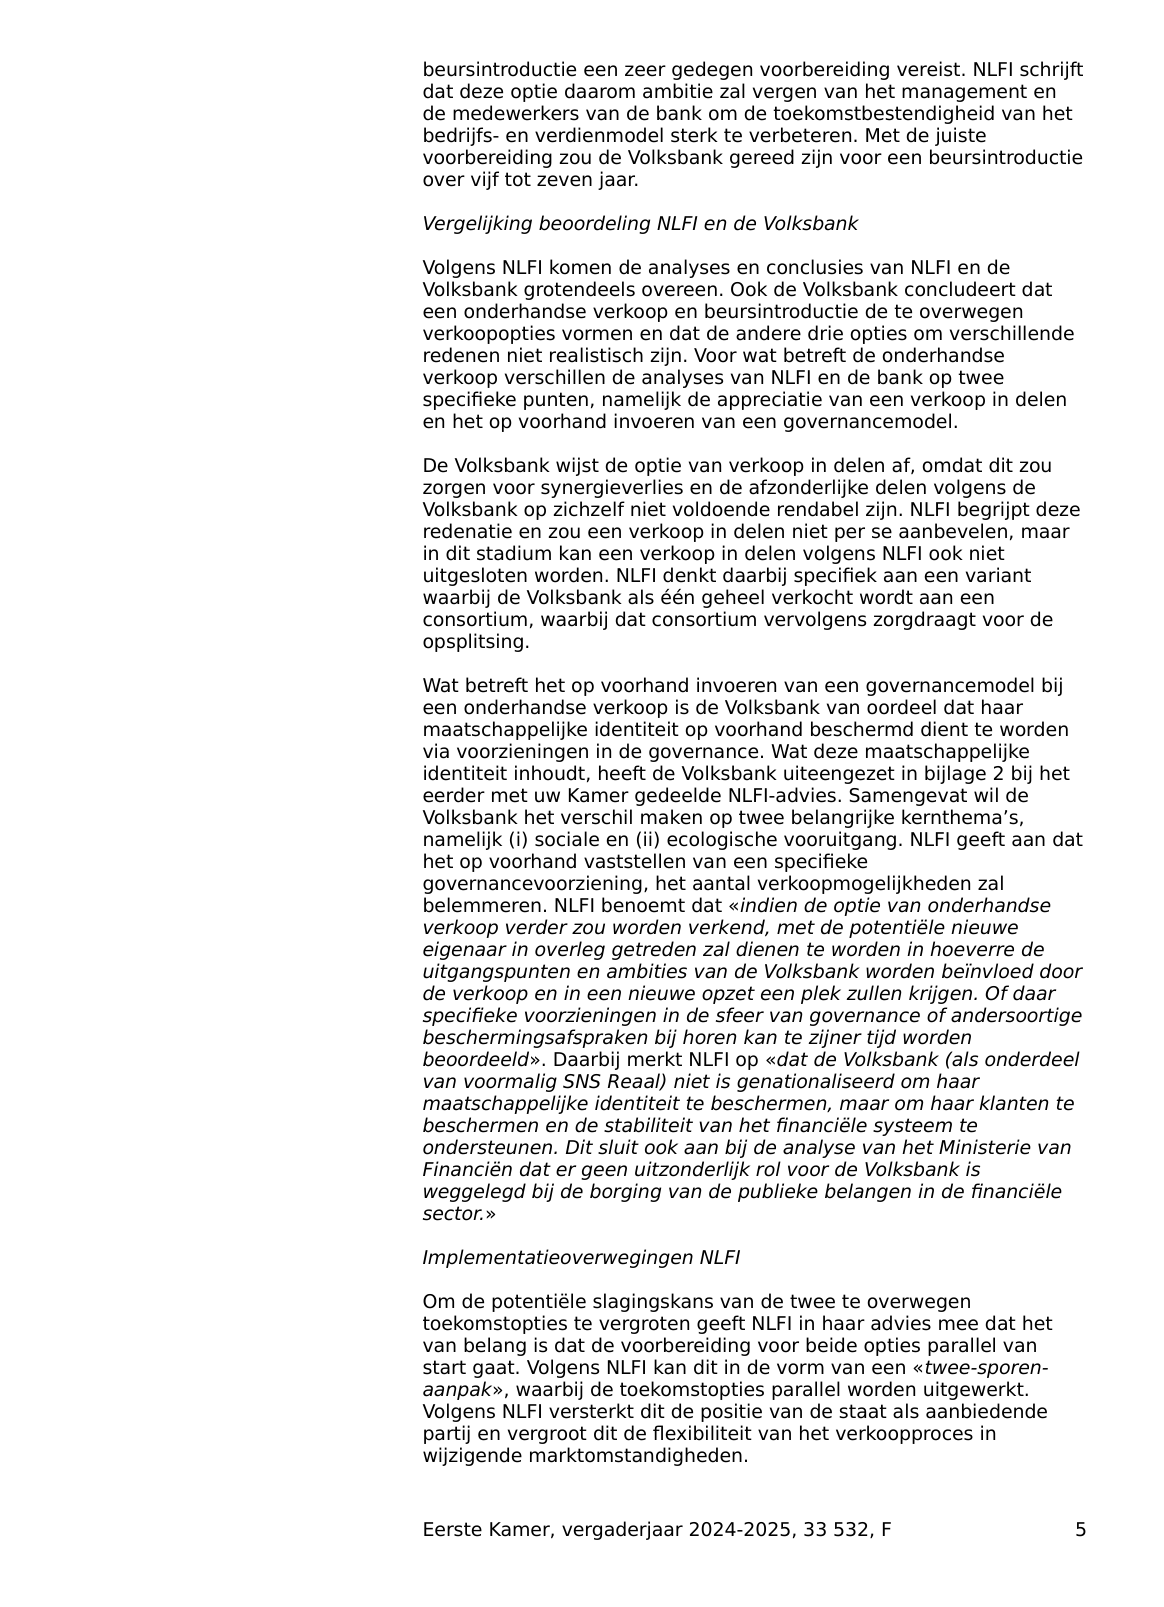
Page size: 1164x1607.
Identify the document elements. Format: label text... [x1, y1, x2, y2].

text De Volksbank wijst de optie van verkoop in delen af, omdat dit zou zorgen voor synergieverlies en de afzonderlijke delen volgens de Volksbank op zichzelf niet voldoende rendabel zijn. NLFI begrijpt deze redenatie en zou een verkoop in delen niet per se aanbevelen, maar in dit stadium kan een verkoop in delen volgens NLFI ook niet uitgesloten worden. NLFI denkt daarbij specifiek aan een variant waarbij de Volksbank als één geheel verkocht wordt aan een consortium, waarbij dat consortium vervolgens zorgdraagt voor de opsplitsing. [422, 455, 1087, 653]
subtitle Implementatieoverwegingen NLFI [422, 1247, 1087, 1269]
text beursintroductie een zeer gedegen voorbereiding vereist. NLFI schrijft dat deze optie daarom ambitie zal vergen van het management en de medewerkers van de bank om de toekomstbestendigheid van het bedrijfs- en verdienmodel sterk te verbeteren. Met de juiste voorbereiding zou de Volksbank gereed zijn voor een beursintroductie over vijf tot zeven jaar. [422, 59, 1087, 191]
text Wat betreft het op voorhand invoeren van een governancemodel bij een onderhandse verkoop is de Volksbank van oordeel dat haar maatschappelijke identiteit op voorhand beschermd dient te worden via voorzieningen in de governance. Wat deze maatschappelijke identiteit inhoudt, heeft de Volksbank uiteengezet in bijlage 2 bij het eerder met uw Kamer gedeelde NLFI-advies. Samengevat wil de Volksbank het verschil maken op twee belangrijke kernthema’s, namelijk (i) sociale en (ii) ecologische vooruitgang. NLFI geeft aan dat het op voorhand vaststellen van een specifieke governancevoorziening, het aantal verkoopmogelijkheden zal belemmeren. NLFI benoemt dat «indien de optie van onderhandse verkoop verder zou worden verkend, met de potentiële nieuwe eigenaar in overleg getreden zal dienen te worden in hoeverre de uitgangspunten en ambities van de Volksbank worden beïnvloed door de verkoop en in een nieuwe opzet een plek zullen krijgen. Of daar specifieke voorzieningen in de sfeer van governance of andersoortige beschermingsafspraken bij horen kan te zijner tijd worden beoordeeld». Daarbij merkt NLFI op «dat de Volksbank (als onderdeel van voormalig SNS Reaal) niet is genationaliseerd om haar maatschappelijke identiteit te beschermen, maar om haar klanten te beschermen en de stabiliteit van het financiële systeem te ondersteunen. Dit sluit ook aan bij de analyse van het Ministerie van Financiën dat er geen uitzonderlijk rol voor de Volksbank is weggelegd bij de borging van de publieke belangen in de financiële sector.» [422, 675, 1087, 1225]
text Volgens NLFI komen de analyses en conclusies van NLFI en de Volksbank grotendeels overeen. Ook de Volksbank concludeert dat een onderhandse verkoop en beursintroductie de te overwegen verkoopopties vormen en dat de andere drie opties om verschillende redenen niet realistisch zijn. Voor wat betreft de onderhandse verkoop verschillen de analyses van NLFI en de bank op twee specifieke punten, namelijk de appreciatie van een verkoop in delen en het op voorhand invoeren van een governancemodel. [422, 257, 1087, 433]
text Om de potentiële slagingskans van de twee te overwegen toekomstopties te vergroten geeft NLFI in haar advies mee dat het van belang is dat de voorbereiding voor beide opties parallel van start gaat. Volgens NLFI kan dit in de vorm van een «twee-sporen-aanpak», waarbij de toekomstopties parallel worden uitgewerkt. Volgens NLFI versterkt dit de positie van de staat als aanbiedende partij en vergroot dit de flexibiliteit van het verkoopproces in wijzigende marktomstandigheden. [422, 1291, 1087, 1467]
subtitle Vergelijking beoordeling NLFI en de Volksbank [422, 213, 1087, 235]
